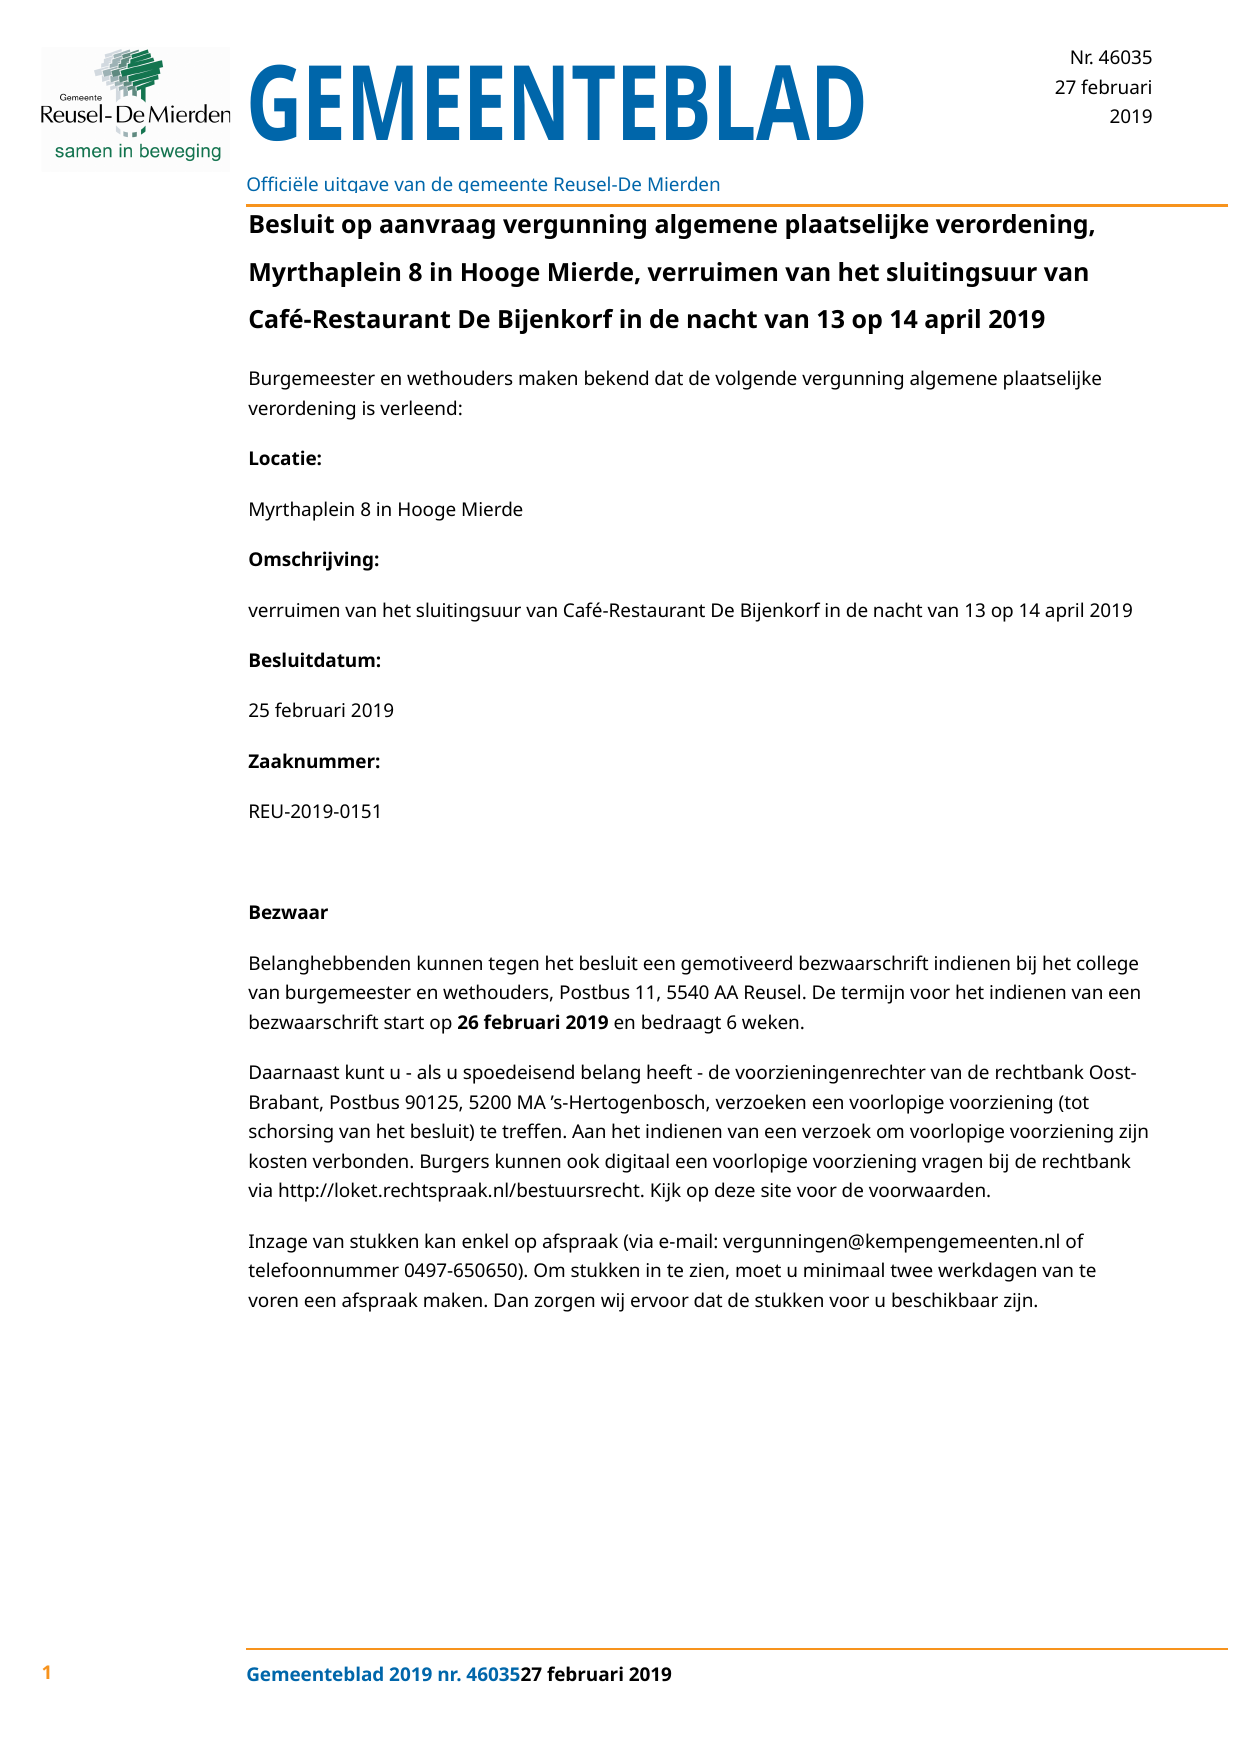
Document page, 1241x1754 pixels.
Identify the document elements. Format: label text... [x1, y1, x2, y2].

text Daarnaast kunt u - als u spoedeisend belang heeft - de voorzieningenrechter van de rechtbank Oost-Brabant, Postbus 90125, 5200 MA ’s-Hertogenbosch, verzoeken een voorlopige voorziening (tot schorsing van het besluit) te treffen. Aan het indienen van een verzoek om voorlopige voorziening zijn kosten verbonden. Burgers kunnen ook digitaal een voorlopige voorziening vragen bij de rechtbank via http://loket.rechtspraak.nl/bestuursrecht. Kijk op deze site voor de voorwaarden. [248, 1059, 1152, 1203]
text Myrthaplein 8 in Hooge Mierde [248, 496, 1152, 522]
text Inzage van stukken kan enkel op afspraak (via e-mail: vergunningen@kempengemeenten.nl of telefoonnummer 0497-650650). Om stukken in te zien, moet u minimaal twee werkdagen van te voren een afspraak maken. Dan zorgen wij ervoor dat de stukken voor u beschikbaar zijn. [248, 1228, 1152, 1313]
text Zaaknummer: [248, 748, 1152, 774]
picture [41, 47, 231, 172]
text 25 februari 2019 [248, 698, 1152, 723]
text Belanghebbenden kunnen tegen het besluit een gemotiveerd bezwaarschrift indienen bij het college van burgemeester en wethouders, Postbus 11, 5540 AA Reusel. De termijn voor het indienen van een bezwaarschrift start op 26 februari 2019 en bedraagt 6 weken. [248, 950, 1152, 1034]
text Besluitdatum: [248, 647, 1152, 673]
text Burgemeester en wethouders maken bekend dat de volgende vergunning algemene plaatselijke verordening is verleend: [248, 366, 1152, 421]
text verruimen van het sluitingsuur van Café-Restaurant De Bijenkorf in de nacht van 13 op 14 april 2019 [248, 597, 1152, 622]
text Omschrijving: [248, 546, 1152, 572]
text Besluit op aanvraag vergunning algemene plaatselijke verordening, Myrthaplein 8 in Hooge Mierde, verruimen van het sluitingsuur van Café-Restaurant De Bijenkorf in de nacht van 13 op 14 april 2019 [248, 207, 1152, 336]
text REU-2019-0151 [248, 798, 1152, 824]
text Bezwaar [248, 899, 1152, 925]
text Locatie: [248, 446, 1152, 471]
